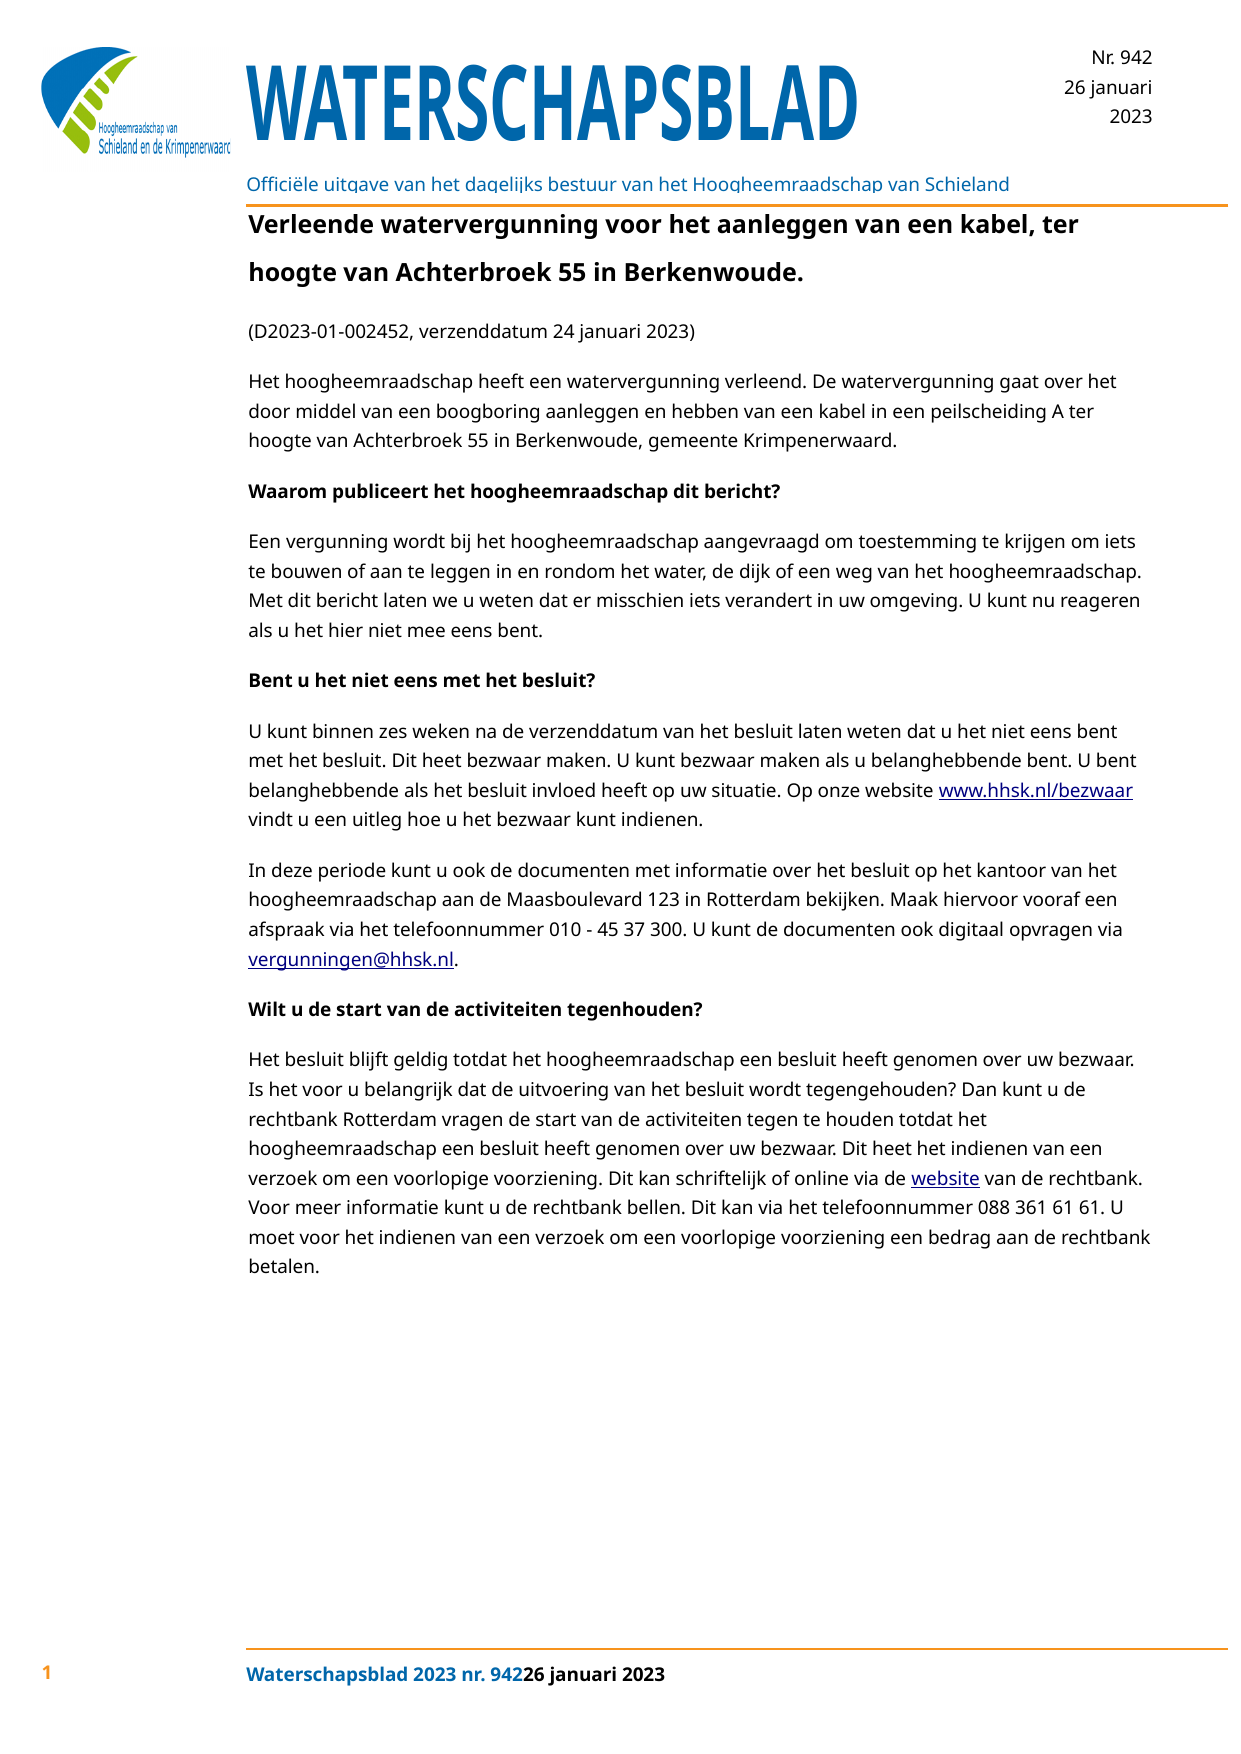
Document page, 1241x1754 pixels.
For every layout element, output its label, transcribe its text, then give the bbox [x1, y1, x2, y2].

text Waarom publiceert het hoogheemraadschap dit bericht? [248, 478, 1152, 504]
text Het besluit blijft geldig totdat het hoogheemraadschap een besluit heeft genomen over uw bezwaar. Is het voor u belangrijk dat de uitvoering van het besluit wordt tegengehouden? Dan kunt u de rechtbank Rotterdam vragen de start van de activiteiten tegen te houden totdat het hoogheemraadschap een besluit heeft genomen over uw bezwaar. Dit heet het indienen van een verzoek om een voorlopige voorziening. Dit kan schriftelijk of online via de website van de rechtbank. Voor meer informatie kunt u de rechtbank bellen. Dit kan via het telefoonnummer 088 361 61 61. U moet voor het indienen van een verzoek om een voorlopige voorziening een bedrag aan de rechtbank betalen. [248, 1047, 1152, 1279]
text Wilt u de start van de activiteiten tegenhouden? [248, 996, 1152, 1022]
picture [41, 47, 231, 172]
text Een vergunning wordt bij het hoogheemraadschap aangevraagd om toestemming te krijgen om iets te bouwen of aan te leggen in en rondom het water, de dijk of een weg van het hoogheemraadschap. Met dit bericht laten we u weten dat er misschien iets verandert in uw omgeving. U kunt nu reageren als u het hier niet mee eens bent. [248, 528, 1152, 643]
text In deze periode kunt u ook de documenten met informatie over het besluit op het kantoor van het hoogheemraadschap aan de Maasboulevard 123 in Rotterdam bekijken. Maak hiervoor vooraf een afspraak via het telefoonnummer 010 - 45 37 300. U kunt de documenten ook digitaal opvragen via vergunningen@hhsk.nl. [248, 857, 1152, 972]
text Het hoogheemraadschap heeft een watervergunning verleend. De watervergunning gaat over het door middel van een boogboring aanleggen en hebben van een kabel in een peilscheiding A ter hoogte van Achterbroek 55 in Berkenwoude, gemeente Krimpenerwaard. [248, 368, 1152, 453]
text U kunt binnen zes weken na de verzenddatum van het besluit laten weten dat u het niet eens bent met het besluit. Dit heet bezwaar maken. U kunt bezwaar maken als u belanghebbende bent. U bent belanghebbende als het besluit invloed heeft op uw situatie. Op onze website www.hhsk.nl/bezwaar vindt u een uitleg hoe u het bezwaar kunt indienen. [248, 718, 1152, 832]
text Bent u het niet eens met het besluit? [248, 667, 1152, 693]
text (D2023-01-002452, verzenddatum 24 januari 2023) [248, 318, 1152, 344]
text Verleende watervergunning voor het aanleggen van een kabel, ter hoogte van Achterbroek 55 in Berkenwoude. [248, 207, 1152, 288]
